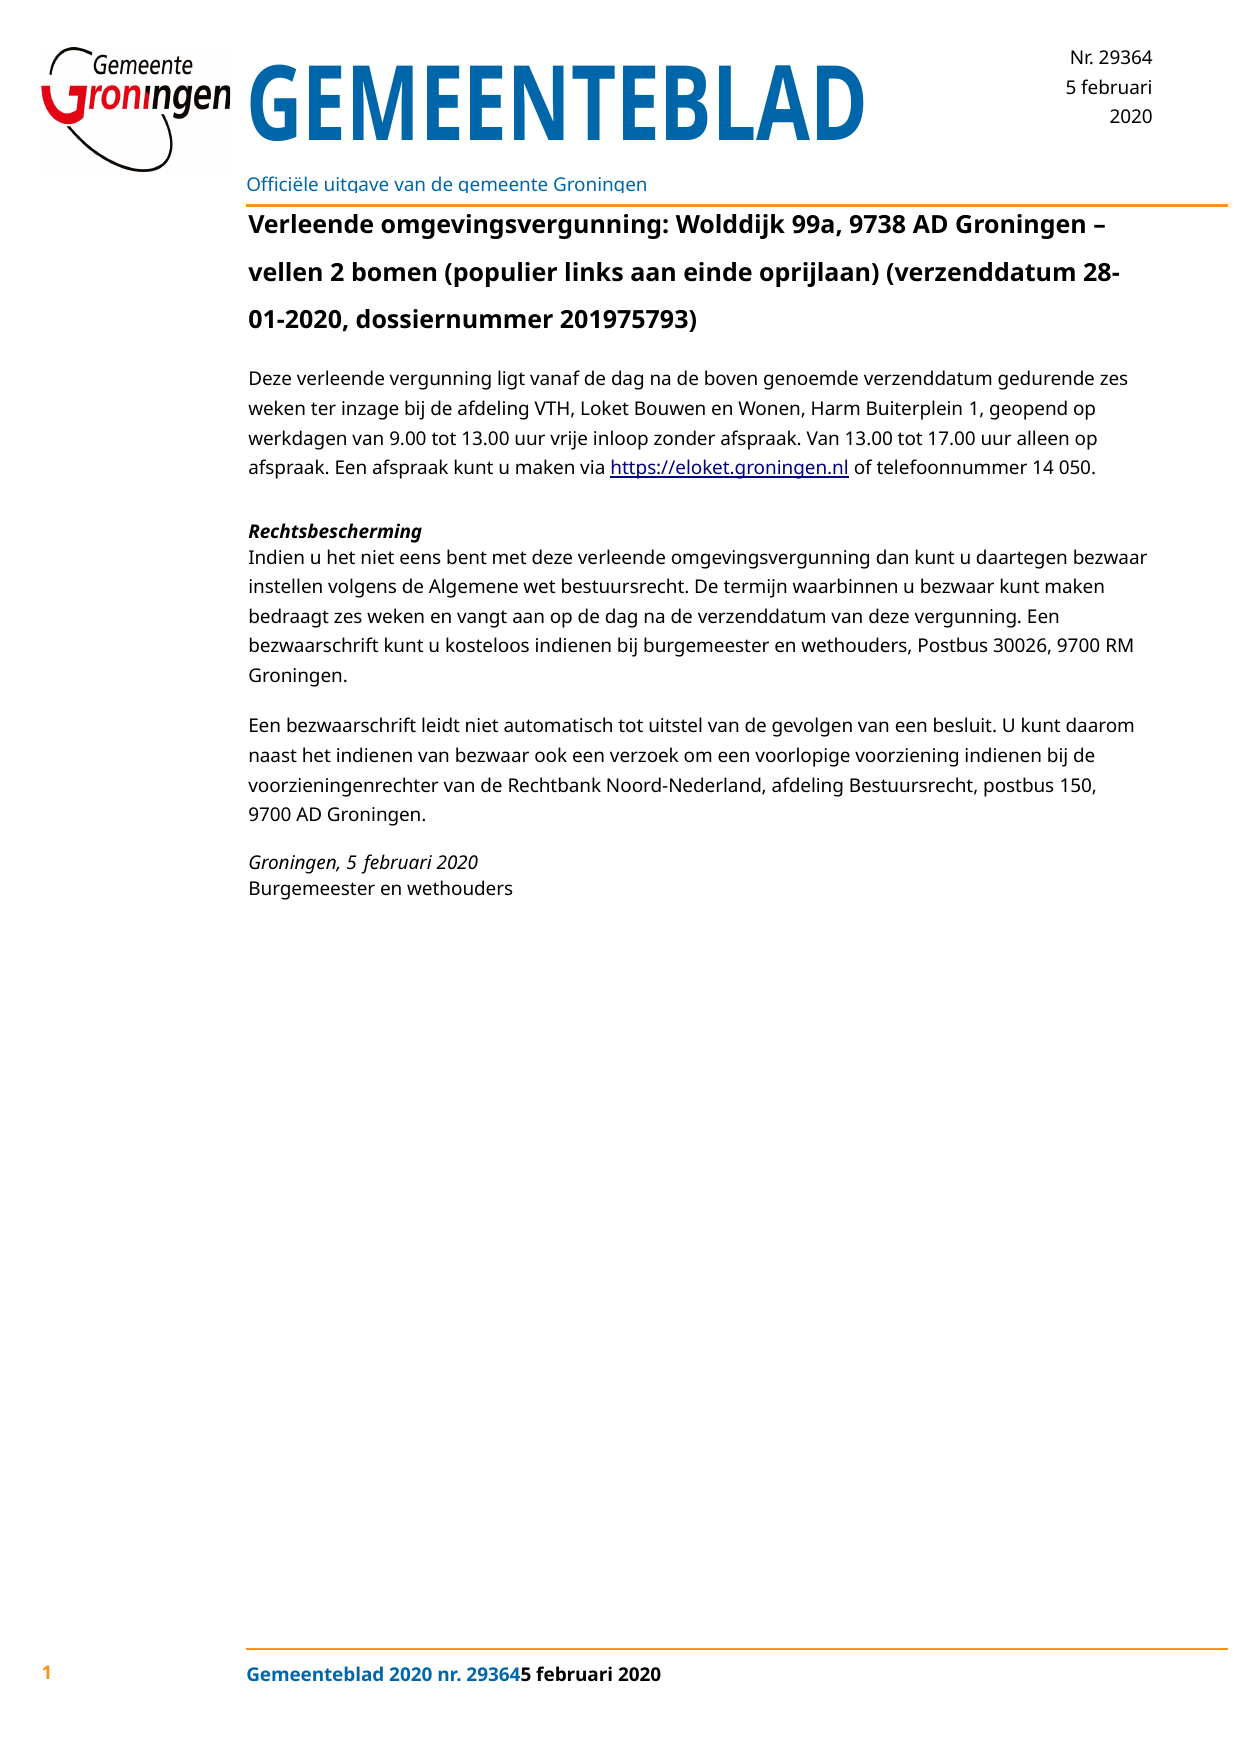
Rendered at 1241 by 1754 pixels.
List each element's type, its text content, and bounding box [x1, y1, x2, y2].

text Indien u het niet eens bent met deze verleende omgevingsvergunning dan kunt u daartegen bezwaar instellen volgens de Algemene wet bestuursrecht. De termijn waarbinnen u bezwaar kunt maken bedraagt zes weken en vangt aan op de dag na de verzenddatum van deze vergunning. Een bezwaarschrift kunt u kosteloos indienen bij burgemeester en wethouders, Postbus 30026, 9700 RM Groningen. [248, 544, 1152, 688]
text Rechtsbescherming [248, 518, 1152, 544]
picture [41, 47, 231, 172]
text Burgemeester en wethouders [248, 875, 1152, 901]
text Verleende omgevingsvergunning: Wolddijk 99a, 9738 AD Groningen – vellen 2 bomen (populier links aan einde oprijlaan) (verzenddatum 28-01-2020, dossiernummer 201975793) [248, 207, 1152, 336]
text Groningen, 5 februari 2020 [248, 849, 1152, 875]
text Deze verleende vergunning ligt vanaf de dag na de boven genoemde verzenddatum gedurende zes weken ter inzage bij de afdeling VTH, Loket Bouwen en Wonen, Harm Buiterplein 1, geopend op werkdagen van 9.00 tot 13.00 uur vrije inloop zonder afspraak. Van 13.00 tot 17.00 uur alleen op afspraak. Een afspraak kunt u maken via https://eloket.groningen.nl of telefoonnummer 14 050. [248, 366, 1152, 480]
text Een bezwaarschrift leidt niet automatisch tot uitstel van de gevolgen van een besluit. U kunt daarom naast het indienen van bezwaar ook een verzoek om een voorlopige voorziening indienen bij de voorzieningenrechter van de Rechtbank Noord-Nederland, afdeling Bestuursrecht, postbus 150, 9700 AD Groningen. [248, 713, 1152, 827]
